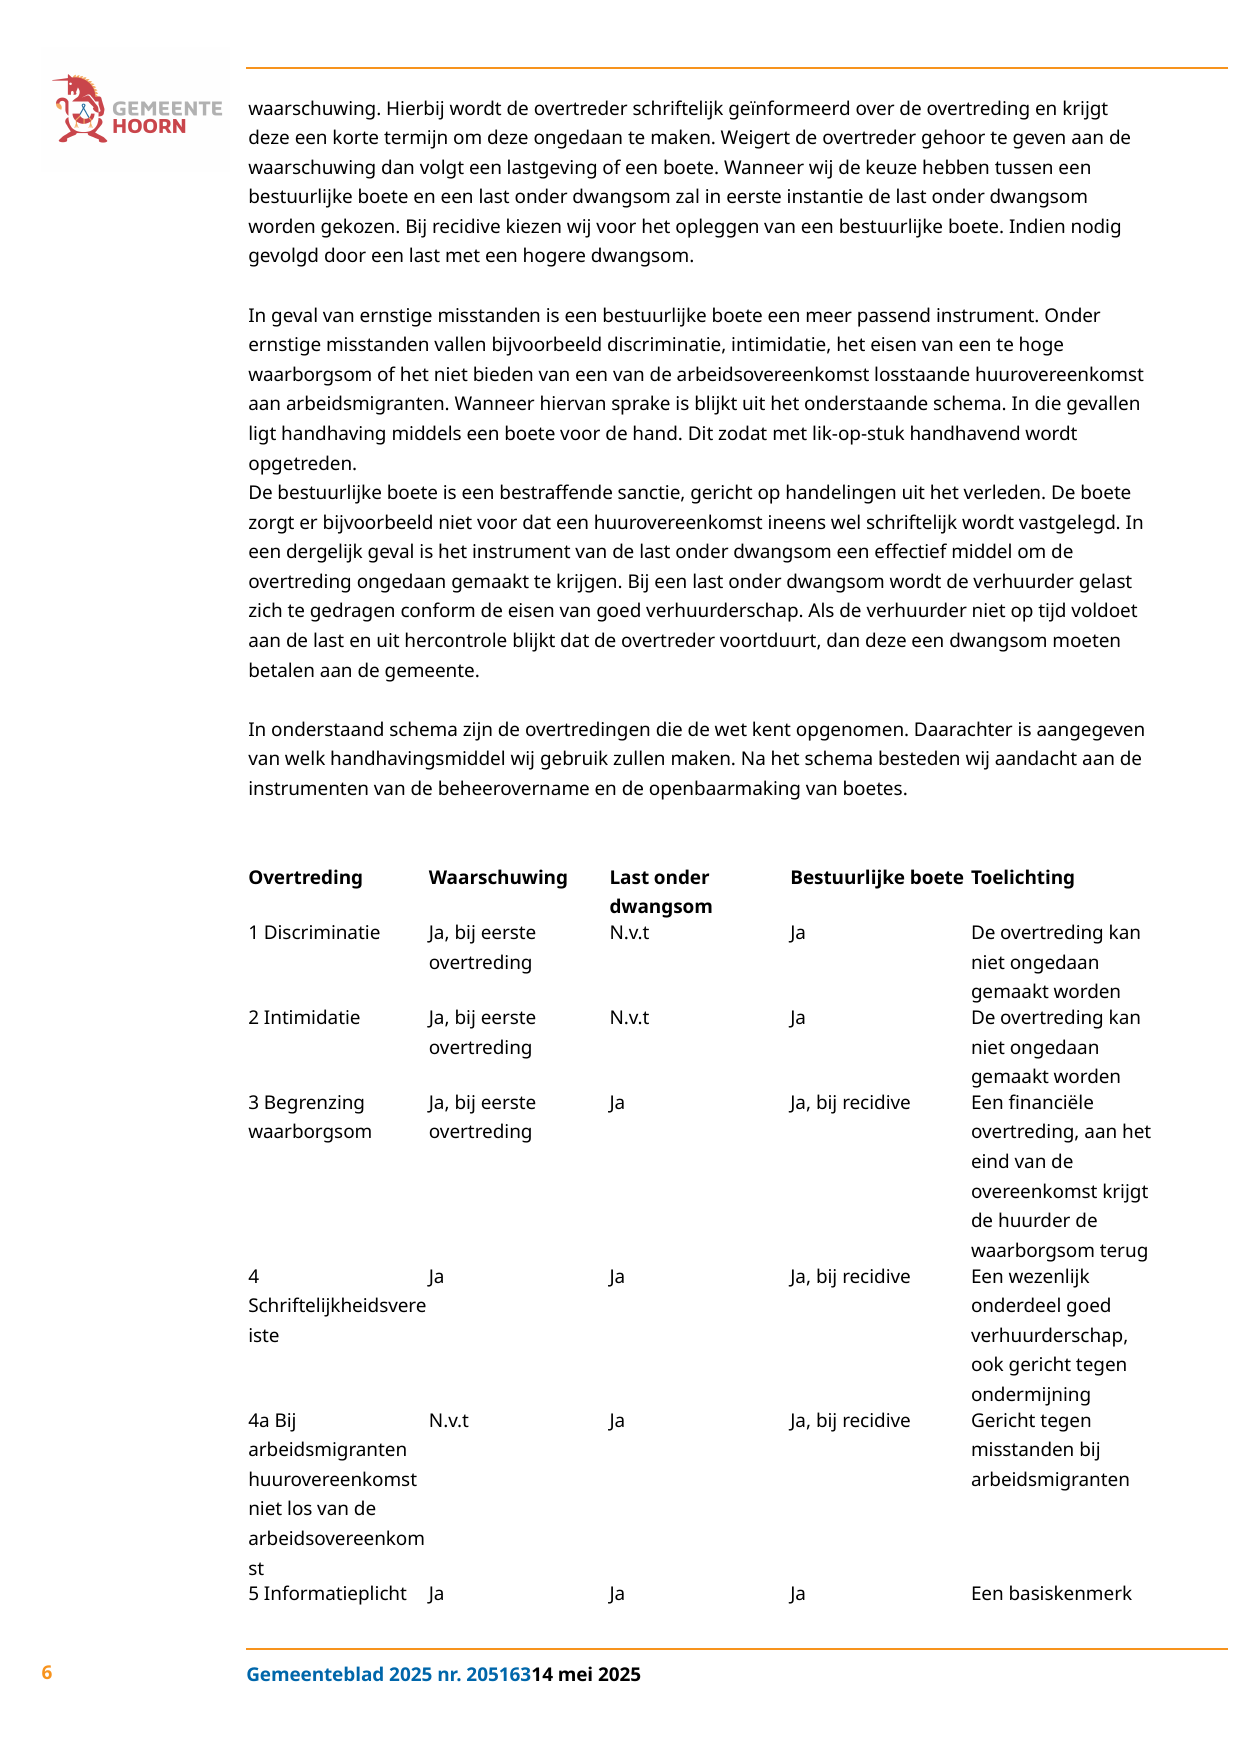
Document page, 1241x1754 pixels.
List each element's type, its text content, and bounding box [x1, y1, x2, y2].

table_cell Ja, bij eerste overtreding [429, 919, 609, 1004]
table_cell Ja [609, 1407, 790, 1581]
table_cell Een basiskenmerk [971, 1581, 1152, 1606]
table_cell Ja [609, 1581, 790, 1606]
table_cell Ja [790, 919, 971, 1004]
table_cell 1 Discriminatie [248, 919, 429, 1004]
table_header Bestuurlijke boete [790, 864, 971, 919]
table_cell Ja [790, 1581, 971, 1606]
table_cell N.v.t [609, 1004, 790, 1089]
table_cell Ja, bij eerste overtreding [429, 1089, 609, 1263]
table_header Last onder dwangsom [609, 864, 790, 919]
table_header Overtreding [248, 864, 429, 919]
table_cell 5 Informatieplicht [248, 1581, 429, 1606]
table_cell Ja [429, 1263, 609, 1407]
table_cell 4 Schriftelijkheidsvereiste [248, 1263, 429, 1407]
text In geval van ernstige misstanden is een bestuurlijke boete een meer passend instrument. Onder ernstige misstanden vallen bijvoorbeeld discriminatie, intimidatie, het eisen van een te hoge waarborgsom of het niet bieden van een van de arbeidsovereenkomst losstaande huurovereenkomst aan arbeidsmigranten. Wanneer hiervan sprake is blijkt uit het onderstaande schema. In die gevallen ligt handhaving middels een boete voor de hand. Dit zodat met lik-op-stuk handhavend wordt opgetreden. [248, 302, 1152, 476]
table_header Toelichting [971, 864, 1152, 919]
text In onderstaand schema zijn de overtredingen die de wet kent opgenomen. Daarachter is aangegeven van welk handhavingsmiddel wij gebruik zullen maken. Na het schema besteden wij aandacht aan de instrumenten van de beheerovername en de openbaarmaking van boetes. [248, 716, 1152, 801]
table_cell 3 Begrenzing waarborgsom [248, 1089, 429, 1263]
text waarschuwing. Hierbij wordt de overtreder schriftelijk geïnformeerd over de overtreding en krijgt deze een korte termijn om deze ongedaan te maken. Weigert de overtreder gehoor te geven aan de waarschuwing dan volgt een lastgeving of een boete. Wanneer wij de keuze hebben tussen een bestuurlijke boete en een last onder dwangsom zal in eerste instantie de last onder dwangsom worden gekozen. Bij recidive kiezen wij voor het opleggen van een bestuurlijke boete. Indien nodig gevolgd door een last met een hogere dwangsom. [248, 95, 1152, 268]
table_cell Een financiële overtreding, aan het eind van de overeenkomst krijgt de huurder de waarborgsom terug [971, 1089, 1152, 1263]
text De bestuurlijke boete is een bestraffende sanctie, gericht op handelingen uit het verleden. De boete zorgt er bijvoorbeeld niet voor dat een huurovereenkomst ineens wel schriftelijk wordt vastgelegd. In een dergelijk geval is het instrument van de last onder dwangsom een effectief middel om de overtreding ongedaan gemaakt te krijgen. Bij een last onder dwangsom wordt de verhuurder gelast zich te gedragen conform de eisen van goed verhuurderschap. Als de verhuurder niet op tijd voldoet aan de last en uit hercontrole blijkt dat de overtreder voortduurt, dan deze een dwangsom moeten betalen aan de gemeente. [248, 479, 1152, 683]
table_cell De overtreding kan niet ongedaan gemaakt worden [971, 1004, 1152, 1089]
table_header Waarschuwing [429, 864, 609, 919]
picture [41, 47, 231, 172]
table_cell Ja, bij eerste overtreding [429, 1004, 609, 1089]
table_cell Ja, bij recidive [790, 1407, 971, 1581]
table_cell 4a Bij arbeidsmigranten huurovereenkomst niet los van de arbeidsovereenkomst [248, 1407, 429, 1581]
table_cell 2 Intimidatie [248, 1004, 429, 1089]
table_cell Ja, bij recidive [790, 1263, 971, 1407]
table_cell Een wezenlijk onderdeel goed verhuurderschap, ook gericht tegen ondermijning [971, 1263, 1152, 1407]
table_cell Ja [790, 1004, 971, 1089]
table_cell N.v.t [429, 1407, 609, 1581]
table_cell De overtreding kan niet ongedaan gemaakt worden [971, 919, 1152, 1004]
table_cell Ja [429, 1581, 609, 1606]
table_cell Gericht tegen misstanden bij arbeidsmigranten [971, 1407, 1152, 1581]
table_cell Ja [609, 1089, 790, 1263]
table_cell Ja [609, 1263, 790, 1407]
table_cell Ja, bij recidive [790, 1089, 971, 1263]
table_cell N.v.t [609, 919, 790, 1004]
